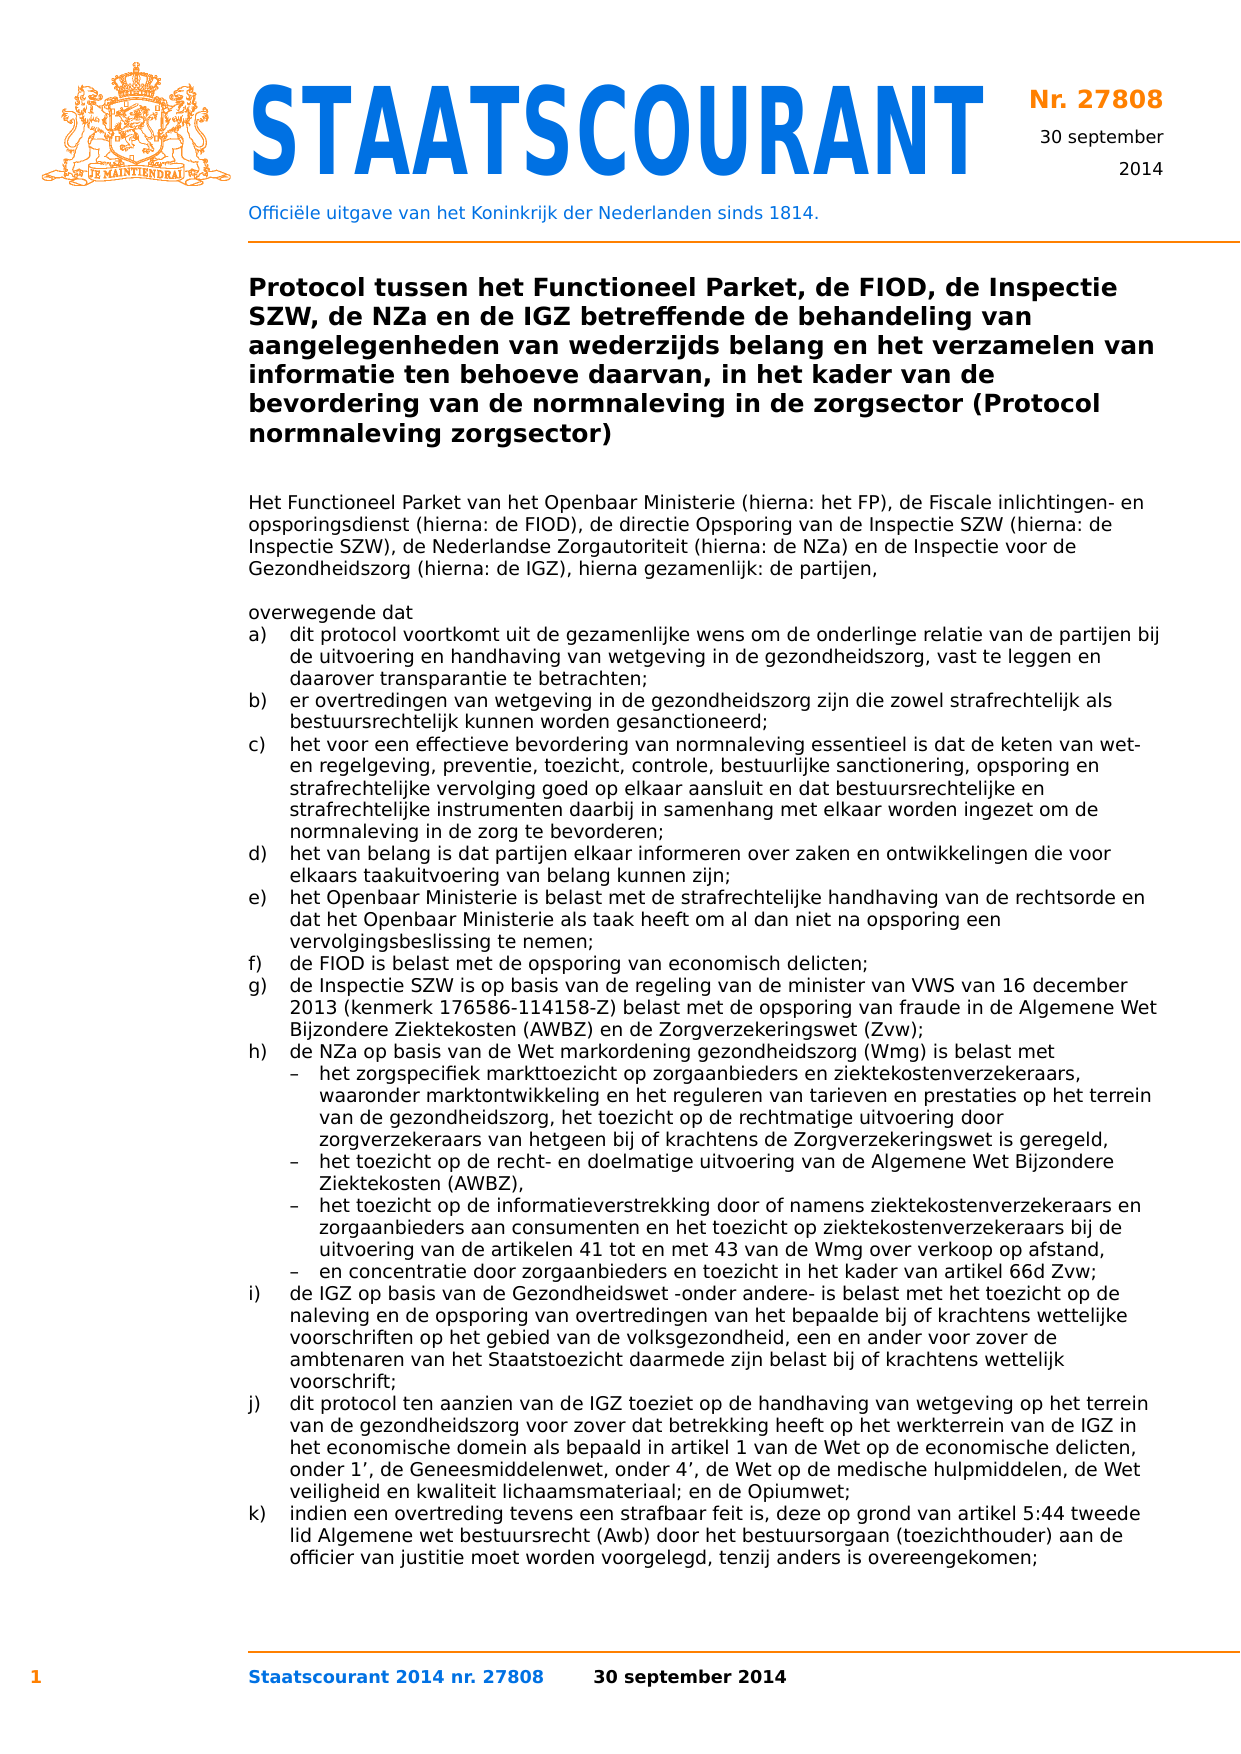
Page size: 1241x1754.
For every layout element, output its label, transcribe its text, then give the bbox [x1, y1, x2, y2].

text j) dit protocol ten aanzien van de IGZ toeziet op de handhaving van wetgeving op het terrein van de gezondheidszorg voor zover dat betrekking heeft op het werkterrein van de IGZ in het economische domein als bepaald in artikel 1 van de Wet op de economische delicten, onder 1’, de Geneesmiddelenwet, onder 4’, de Wet op de medische hulpmiddelen, de Wet veiligheid en kwaliteit lichaamsmateriaal; en de Opiumwet; [248, 1393, 1163, 1503]
table_cell 30 september [998, 121, 1240, 153]
picture [41, 62, 231, 186]
text c) het voor een effectieve bevordering van normnaleving essentieel is dat de keten van wet- en regelgeving, preventie, toezicht, controle, bestuurlijke sanctionering, opsporing en strafrechtelijke vervolging goed op elkaar aansluit en dat bestuursrechtelijke en strafrechtelijke instrumenten daarbij in samenhang met elkaar worden ingezet om de normnaleving in de zorg te bevorderen; [248, 733, 1163, 843]
text – het zorgspecifiek markttoezicht op zorgaanbieders en ziektekostenverzekeraars, waaronder marktontwikkeling en het reguleren van tarieven en prestaties op het terrein van de gezondheidszorg, het toezicht op de rechtmatige uitvoering door zorgverzekeraars van hetgeen bij of krachtens de Zorgverzekeringswet is geregeld, [289, 1063, 1163, 1151]
table_header STAATSCOURANT [248, 62, 998, 203]
text b) er overtredingen van wetgeving in de gezondheidszorg zijn die zowel strafrechtelijk als bestuursrechtelijk kunnen worden gesanctioneerd; [248, 689, 1163, 733]
text d) het van belang is dat partijen elkaar informeren over zaken en ontwikkelingen die voor elkaars taakuitvoering van belang kunnen zijn; [248, 843, 1163, 887]
table_header Nr. 27808 [998, 62, 1240, 121]
text overwegende dat [248, 602, 1163, 623]
text a) dit protocol voortkomt uit de gezamenlijke wens om de onderlinge relatie van de partijen bij de uitvoering en handhaving van wetgeving in de gezondheidszorg, vast te leggen en daarover transparantie te betrachten; [248, 623, 1163, 689]
table_cell Officiële uitgave van het Koninkrijk der Nederlanden sinds 1814. [248, 203, 1240, 241]
text i) de IGZ op basis van de Gezondheidswet -onder andere- is belast met het toezicht op de naleving en de opsporing van overtredingen van het bepaalde bij of krachtens wettelijke voorschriften op het gebied van de volksgezondheid, een en ander voor zover de ambtenaren van het Staatstoezicht daarmede zijn belast bij of krachtens wettelijk voorschrift; [248, 1283, 1163, 1393]
text e) het Openbaar Ministerie is belast met de strafrechtelijke handhaving van de rechtsorde en dat het Openbaar Ministerie als taak heeft om al dan niet na opsporing een vervolgingsbeslissing te nemen; [248, 887, 1163, 953]
text g) de Inspectie SZW is op basis van de regeling van de minister van VWS van 16 december 2013 (kenmerk 176586-114158-Z) belast met de opsporing van fraude in de Algemene Wet Bijzondere Ziektekosten (AWBZ) en de Zorgverzekeringswet (Zvw); [248, 975, 1163, 1041]
subtitle Protocol tussen het Functioneel Parket, de FIOD, de Inspectie SZW, de NZa en de IGZ betreffende de behandeling van aangelegenheden van wederzijds belang en het verzamelen van informatie ten behoeve daarvan, in het kader van de bevordering van de normnaleving in de zorgsector (Protocol normnaleving zorgsector) [248, 273, 1163, 448]
text k) indien een overtreding tevens een strafbaar feit is, deze op grond van artikel 5:44 tweede lid Algemene wet bestuursrecht (Awb) door het bestuursorgaan (toezichthouder) aan de officier van justitie moet worden voorgelegd, tenzij anders is overeengekomen; [248, 1503, 1163, 1569]
text Het Functioneel Parket van het Openbaar Ministerie (hierna: het FP), de Fiscale inlichtingen- en opsporingsdienst (hierna: de FIOD), de directie Opsporing van de Inspectie SZW (hierna: de Inspectie SZW), de Nederlandse Zorgautoriteit (hierna: de NZa) en de Inspectie voor de Gezondheidszorg (hierna: de IGZ), hierna gezamenlijk: de partijen, [248, 492, 1163, 580]
text h) de NZa op basis van de Wet markordening gezondheidszorg (Wmg) is belast met [248, 1041, 1163, 1063]
text f) de FIOD is belast met de opsporing van economisch delicten; [248, 953, 1163, 975]
text – en concentratie door zorgaanbieders en toezicht in het kader van artikel 66d Zvw; [289, 1261, 1163, 1283]
table_header [25, 62, 248, 241]
text – het toezicht op de recht- en doelmatige uitvoering van de Algemene Wet Bijzondere Ziektekosten (AWBZ), [289, 1151, 1163, 1195]
table_cell 2014 [998, 153, 1240, 203]
text – het toezicht op de informatieverstrekking door of namens ziektekostenverzekeraars en zorgaanbieders aan consumenten en het toezicht op ziektekostenverzekeraars bij de uitvoering van de artikelen 41 tot en met 43 van de Wmg over verkoop op afstand, [289, 1195, 1163, 1261]
